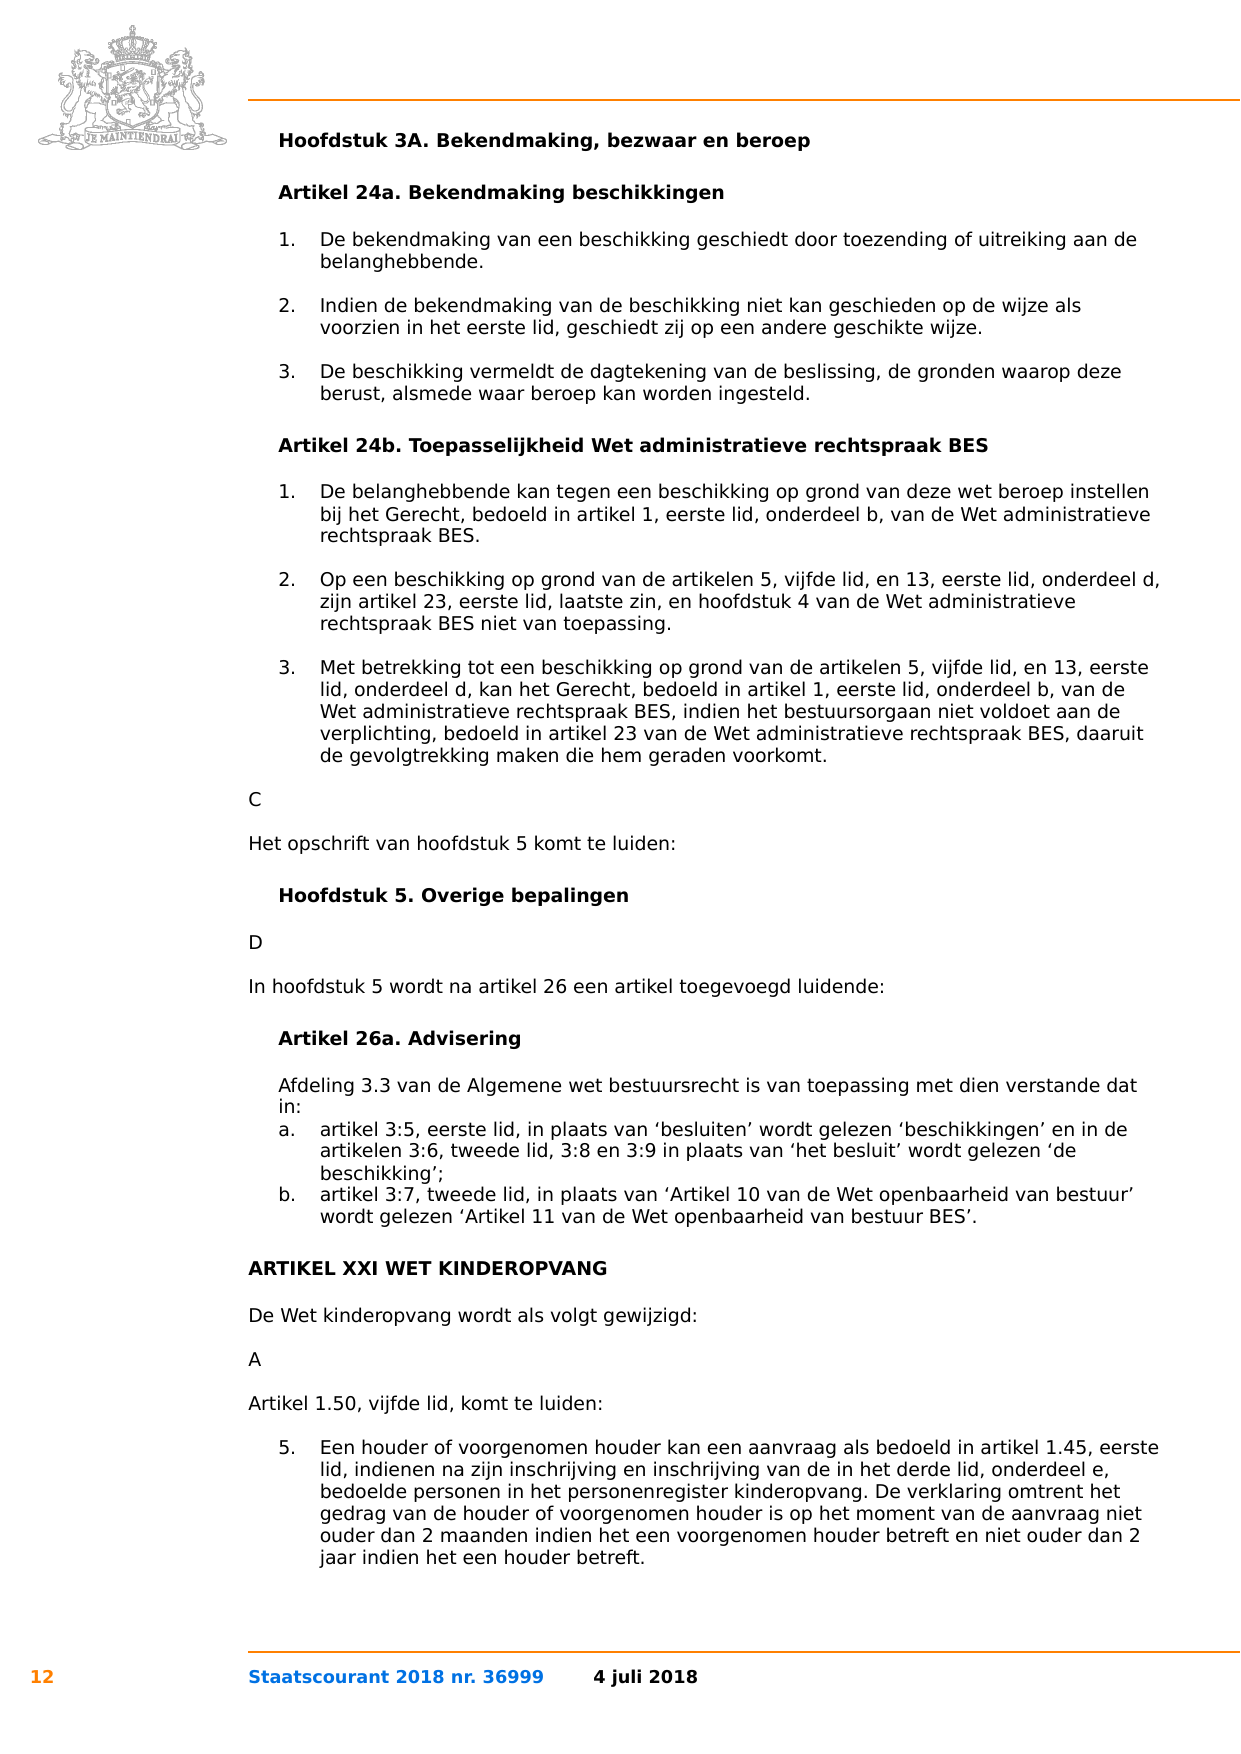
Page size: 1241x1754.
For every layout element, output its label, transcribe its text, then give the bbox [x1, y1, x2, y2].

text 1. De belanghebbende kan tegen een beschikking op grond van deze wet beroep instellen bij het Gerecht, bedoeld in artikel 1, eerste lid, onderdeel b, van de Wet administratieve rechtspraak BES. [278, 481, 1163, 547]
text De Wet kinderopvang wordt als volgt gewijzigd: [248, 1305, 1163, 1327]
subtitle Artikel 24b. Toepasselijkheid Wet administratieve rechtspraak BES [278, 434, 1163, 456]
text 2. Op een beschikking op grond van de artikelen 5, vijfde lid, en 13, eerste lid, onderdeel d, zijn artikel 23, eerste lid, laatste zin, en hoofdstuk 4 van de Wet administratieve rechtspraak BES niet van toepassing. [278, 569, 1163, 635]
text a. artikel 3:5, eerste lid, in plaats van ‘besluiten’ wordt gelezen ‘beschikkingen’ en in de artikelen 3:6, tweede lid, 3:8 en 3:9 in plaats van ‘het besluit’ wordt gelezen ‘de beschikking’; [278, 1118, 1163, 1184]
text Artikel 1.50, vijfde lid, komt te luiden: [248, 1393, 1163, 1415]
text Afdeling 3.3 van de Algemene wet bestuursrecht is van toepassing met dien verstande dat in: [278, 1074, 1163, 1118]
text 3. Met betrekking tot een beschikking op grond van de artikelen 5, vijfde lid, en 13, eerste lid, onderdeel d, kan het Gerecht, bedoeld in artikel 1, eerste lid, onderdeel b, van de Wet administratieve rechtspraak BES, indien het bestuursorgaan niet voldoet aan de verplichting, bedoeld in artikel 23 van de Wet administratieve rechtspraak BES, daaruit de gevolgtrekking maken die hem geraden voorkomt. [278, 657, 1163, 767]
subtitle Hoofdstuk 3A. Bekendmaking, bezwaar en beroep [278, 130, 1163, 152]
text 3. De beschikking vermeldt de dagtekening van de beslissing, de gronden waarop deze berust, alsmede waar beroep kan worden ingesteld. [278, 361, 1163, 404]
subtitle ARTIKEL XXI WET KINDEROPVANG [248, 1258, 1163, 1280]
text A [248, 1349, 1163, 1371]
text D [248, 932, 1163, 954]
picture [38, 25, 227, 150]
text Het opschrift van hoofdstuk 5 komt te luiden: [248, 833, 1163, 855]
subtitle Artikel 24a. Bekendmaking beschikkingen [278, 182, 1163, 204]
text In hoofdstuk 5 wordt na artikel 26 een artikel toegevoegd luidende: [248, 976, 1163, 997]
text C [248, 789, 1163, 811]
subtitle Hoofdstuk 5. Overige bepalingen [278, 885, 1163, 907]
subtitle Artikel 26a. Advisering [278, 1027, 1163, 1049]
text 5. Een houder of voorgenomen houder kan een aanvraag als bedoeld in artikel 1.45, eerste lid, indienen na zijn inschrijving en inschrijving van de in het derde lid, onderdeel e, bedoelde personen in het personenregister kinderopvang. De verklaring omtrent het gedrag van de houder of voorgenomen houder is op het moment van de aanvraag niet ouder dan 2 maanden indien het een voorgenomen houder betreft en niet ouder dan 2 jaar indien het een houder betreft. [278, 1437, 1163, 1569]
text 2. Indien de bekendmaking van de beschikking niet kan geschieden op de wijze als voorzien in het eerste lid, geschiedt zij op een andere geschikte wijze. [278, 295, 1163, 339]
text 1. De bekendmaking van een beschikking geschiedt door toezending of uitreiking aan de belanghebbende. [278, 229, 1163, 273]
text b. artikel 3:7, tweede lid, in plaats van ‘Artikel 10 van de Wet openbaarheid van bestuur’ wordt gelezen ‘Artikel 11 van de Wet openbaarheid van bestuur BES’. [278, 1184, 1163, 1228]
